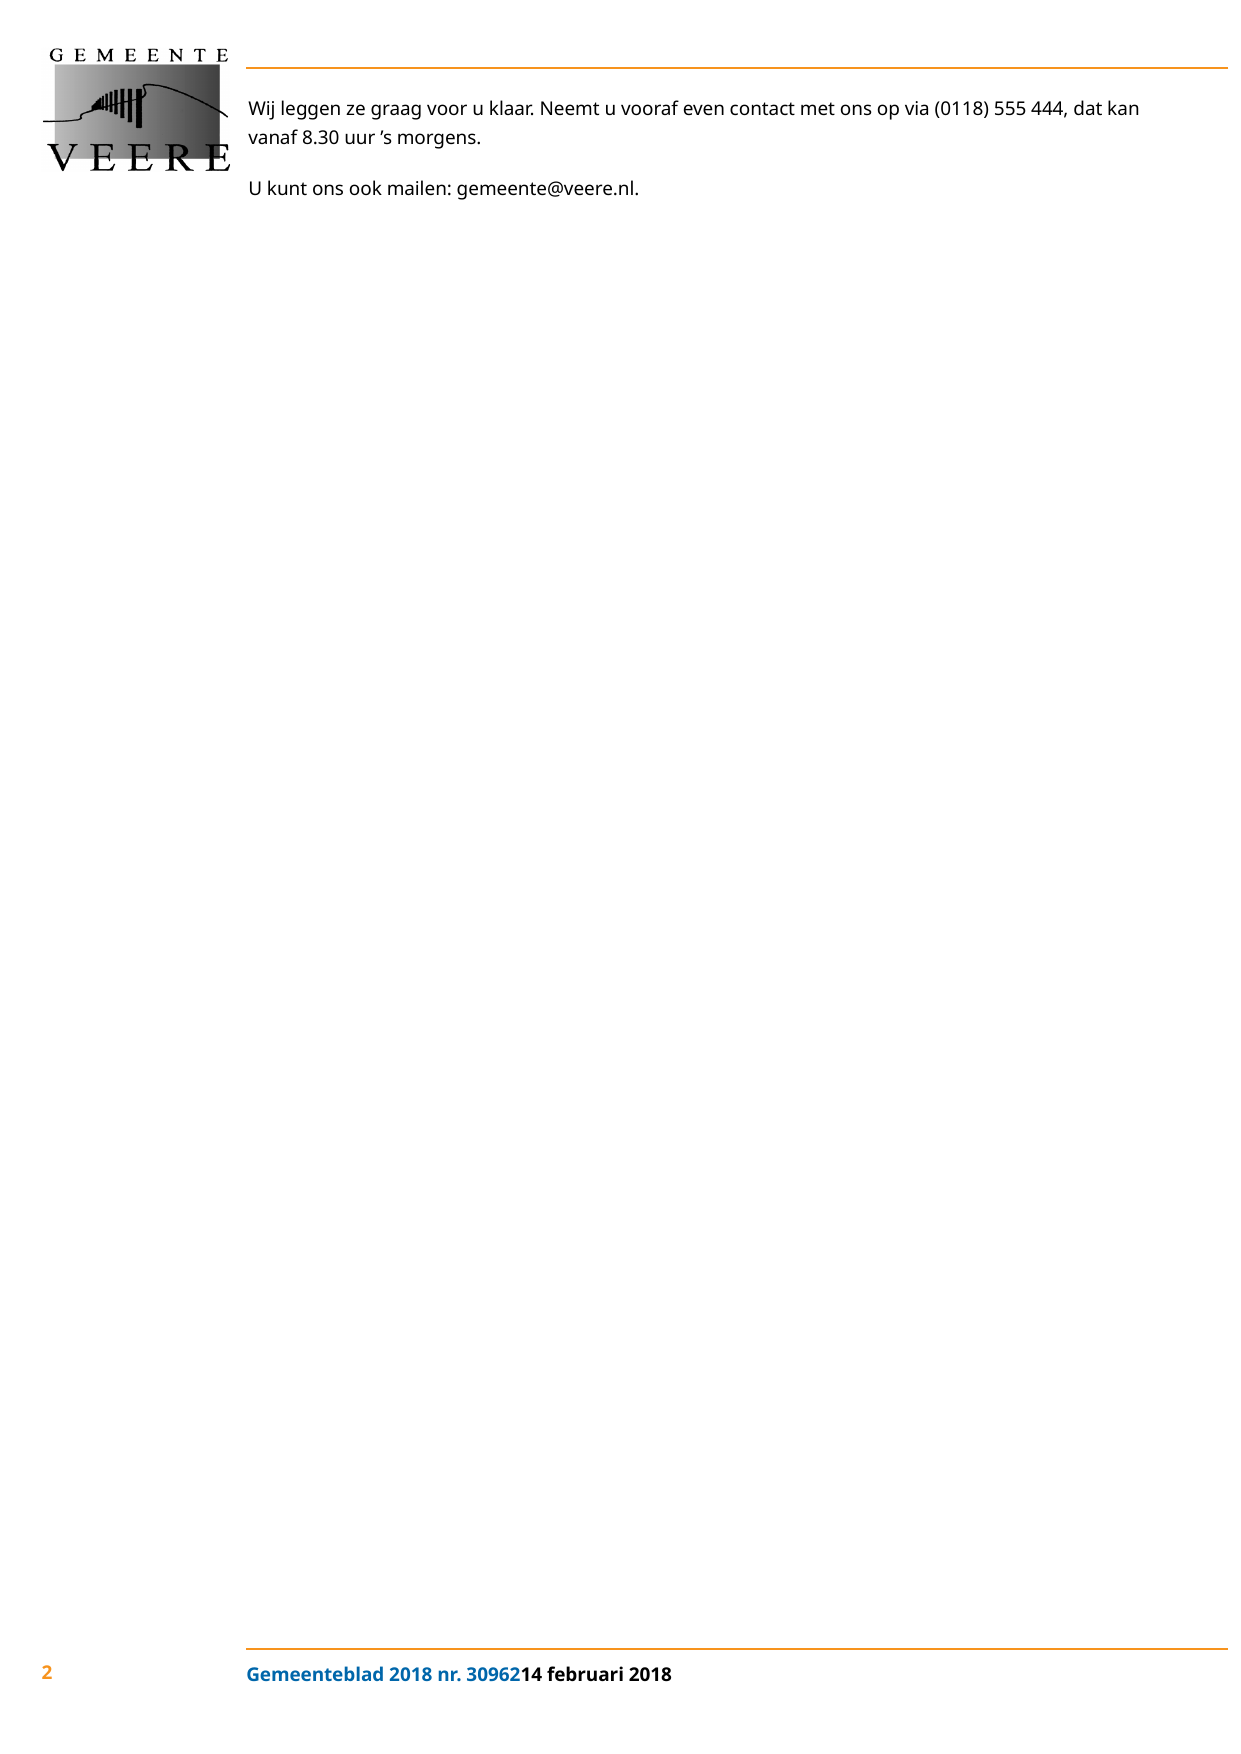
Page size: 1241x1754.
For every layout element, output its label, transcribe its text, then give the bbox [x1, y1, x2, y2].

text U kunt ons ook mailen: gemeente@veere.nl. [248, 175, 1152, 201]
picture [41, 47, 231, 172]
text Wij leggen ze graag voor u klaar. Neemt u vooraf even contact met ons op via (0118) 555 444, dat kan vanaf 8.30 uur ’s morgens. [248, 95, 1152, 150]
